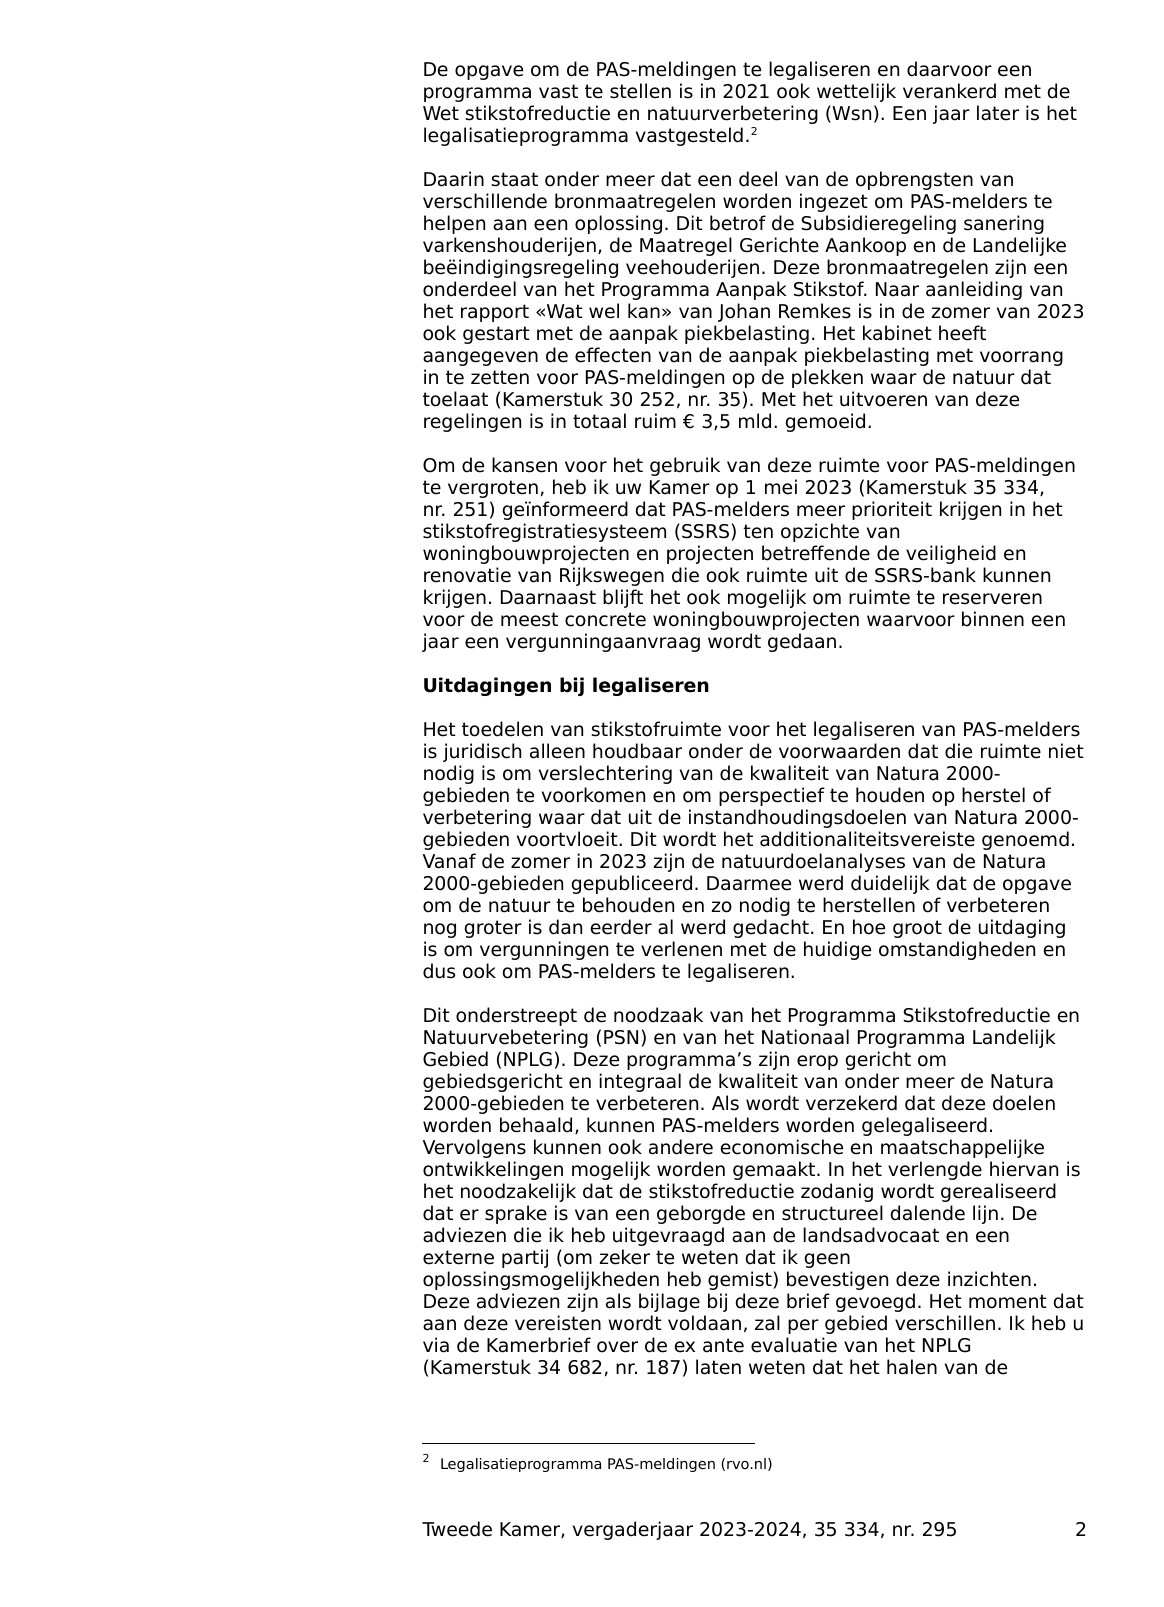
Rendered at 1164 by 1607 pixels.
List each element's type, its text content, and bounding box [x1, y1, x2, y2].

text Het toedelen van stikstofruimte voor het legaliseren van PAS-melders is juridisch alleen houdbaar onder de voorwaarden dat die ruimte niet nodig is om verslechtering van de kwaliteit van Natura 2000-gebieden te voorkomen en om perspectief te houden op herstel of verbetering waar dat uit de instandhoudingsdoelen van Natura 2000-gebieden voortvloeit. Dit wordt het additionaliteitsvereiste genoemd. Vanaf de zomer in 2023 zijn de natuurdoelanalyses van de Natura 2000-gebieden gepubliceerd. Daarmee werd duidelijk dat de opgave om de natuur te behouden en zo nodig te herstellen of verbeteren nog groter is dan eerder al werd gedacht. En hoe groot de uitdaging is om vergunningen te verlenen met de huidige omstandigheden en dus ook om PAS-melders te legaliseren. [422, 719, 1087, 983]
subtitle Uitdagingen bij legaliseren [422, 675, 1087, 697]
text Om de kansen voor het gebruik van deze ruimte voor PAS-meldingen te vergroten, heb ik uw Kamer op 1 mei 2023 (Kamerstuk 35 334, nr. 251) geïnformeerd dat PAS-melders meer prioriteit krijgen in het stikstofregistratiesysteem (SSRS) ten opzichte van woningbouwprojecten en projecten betreffende de veiligheid en renovatie van Rijkswegen die ook ruimte uit de SSRS-bank kunnen krijgen. Daarnaast blijft het ook mogelijk om ruimte te reserveren voor de meest concrete woningbouwprojecten waarvoor binnen een jaar een vergunningaanvraag wordt gedaan. [422, 455, 1087, 653]
text De opgave om de PAS-meldingen te legaliseren en daarvoor een programma vast te stellen is in 2021 ook wettelijk verankerd met de Wet stikstofreductie en natuurverbetering (Wsn). Een jaar later is het legalisatieprogramma vastgesteld. [422, 59, 1087, 147]
text Legalisatieprogramma PAS-meldingen (rvo.nl) [422, 1452, 1087, 1474]
text Daarin staat onder meer dat een deel van de opbrengsten van verschillende bronmaatregelen worden ingezet om PAS-melders te helpen aan een oplossing. Dit betrof de Subsidieregeling sanering varkenshouderijen, de Maatregel Gerichte Aankoop en de Landelijke beëindigingsregeling veehouderijen. Deze bronmaatregelen zijn een onderdeel van het Programma Aanpak Stikstof. Naar aanleiding van het rapport «Wat wel kan» van Johan Remkes is in de zomer van 2023 ook gestart met de aanpak piekbelasting. Het kabinet heeft aangegeven de effecten van de aanpak piekbelasting met voorrang in te zetten voor PAS-meldingen op de plekken waar de natuur dat toelaat (Kamerstuk 30 252, nr. 35). Met het uitvoeren van deze regelingen is in totaal ruim € 3,5 mld. gemoeid. [422, 169, 1087, 433]
text Dit onderstreept de noodzaak van het Programma Stikstofreductie en Natuurvebetering (PSN) en van het Nationaal Programma Landelijk Gebied (NPLG). Deze programma’s zijn erop gericht om gebiedsgericht en integraal de kwaliteit van onder meer de Natura 2000-gebieden te verbeteren. Als wordt verzekerd dat deze doelen worden behaald, kunnen PAS-melders worden gelegaliseerd. Vervolgens kunnen ook andere economische en maatschappelijke ontwikkelingen mogelijk worden gemaakt. In het verlengde hiervan is het noodzakelijk dat de stikstofreductie zodanig wordt gerealiseerd dat er sprake is van een geborgde en structureel dalende lijn. De adviezen die ik heb uitgevraagd aan de landsadvocaat en een externe partij (om zeker te weten dat ik geen oplossingsmogelijkheden heb gemist) bevestigen deze inzichten. Deze adviezen zijn als bijlage bij deze brief gevoegd. Het moment dat aan deze vereisten wordt voldaan, zal per gebied verschillen. Ik heb u via de Kamerbrief over de ex ante evaluatie van het NPLG (Kamerstuk 34 682, nr. 187) laten weten dat het halen van de [422, 1005, 1087, 1379]
